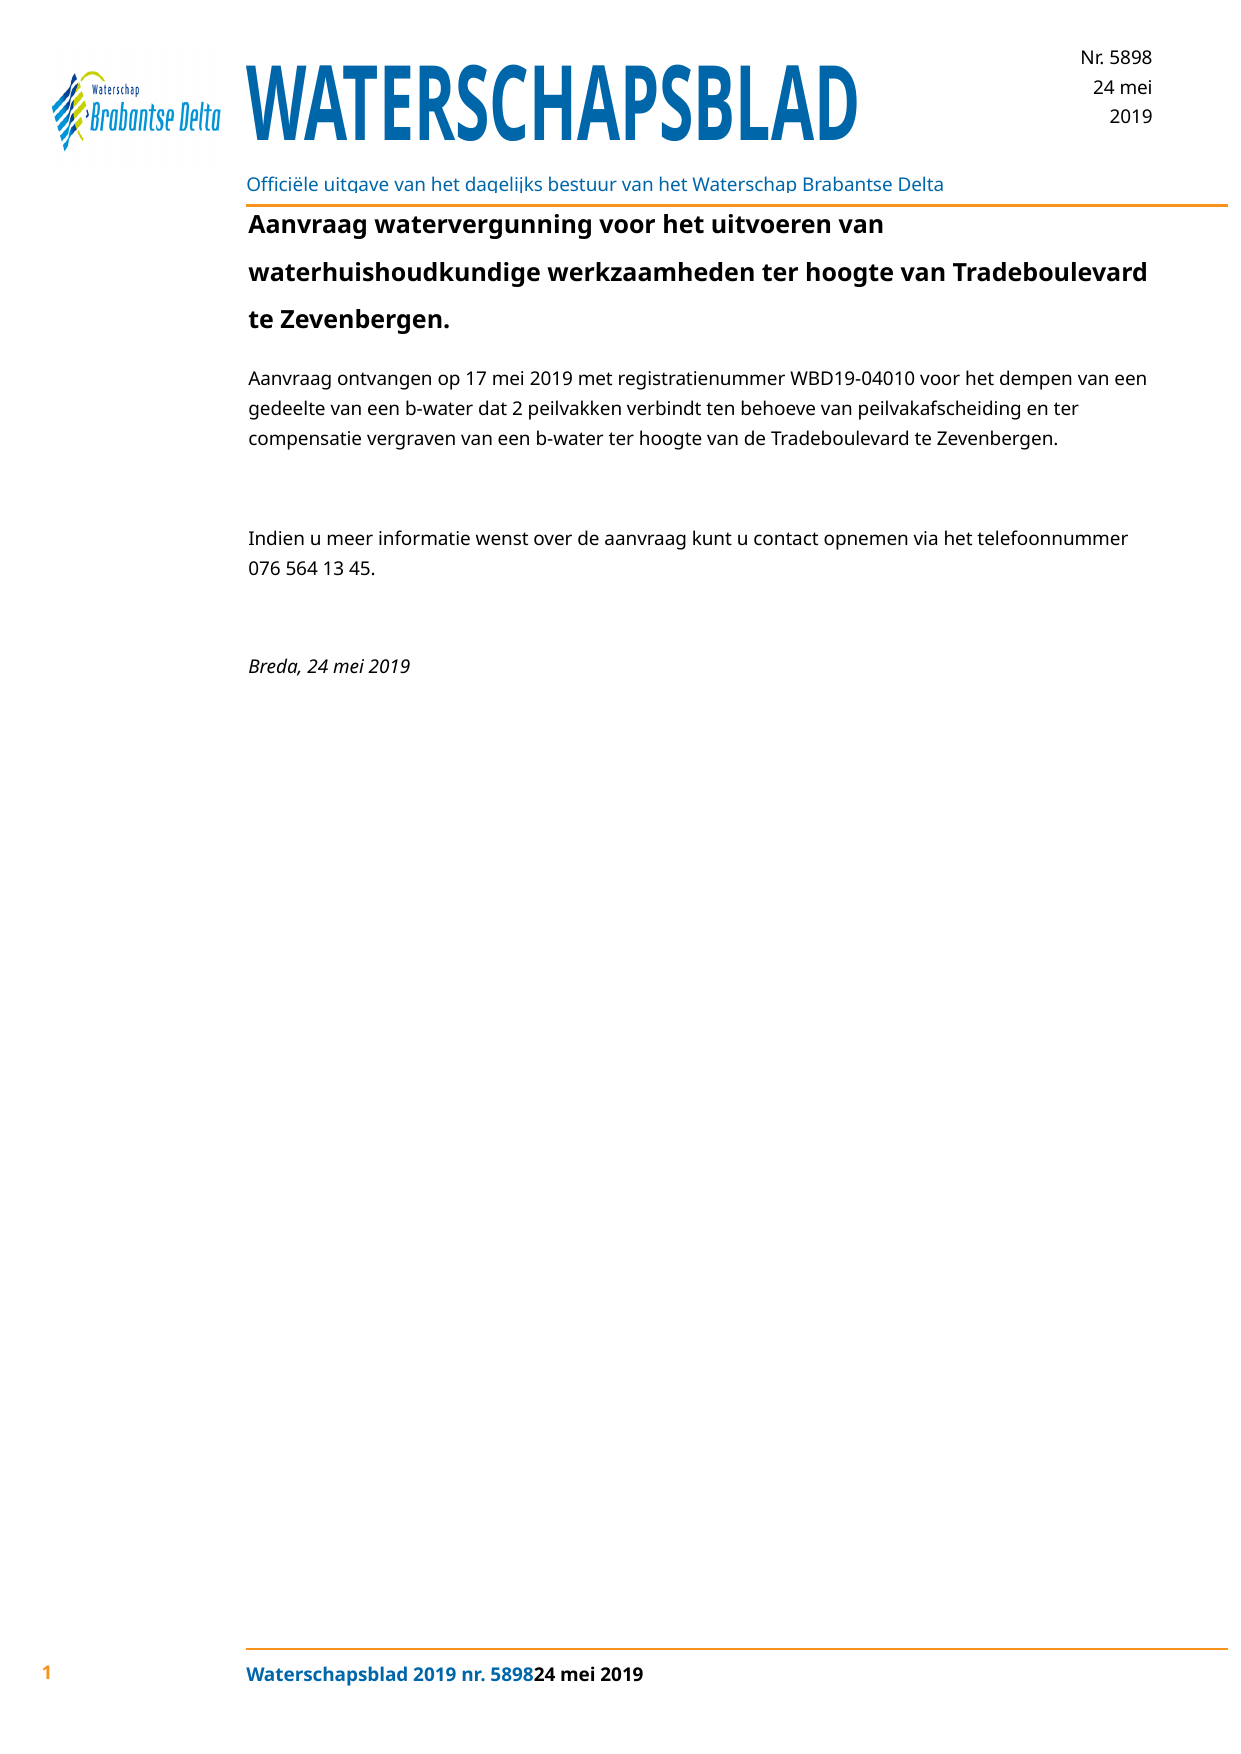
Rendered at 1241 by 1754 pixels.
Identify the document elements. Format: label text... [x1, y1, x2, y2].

text Aanvraag ontvangen op 17 mei 2019 met registratienummer WBD19-04010 voor het dempen van een gedeelte van een b-water dat 2 peilvakken verbindt ten behoeve van peilvakafscheiding en ter compensatie vergraven van een b-water ter hoogte van de Tradeboulevard te Zevenbergen. [248, 366, 1152, 450]
text Breda, 24 mei 2019 [248, 653, 1152, 679]
text Aanvraag watervergunning voor het uitvoeren van waterhuishoudkundige werkzaamheden ter hoogte van Tradeboulevard te Zevenbergen. [248, 207, 1152, 336]
text Indien u meer informatie wenst over de aanvraag kunt u contact opnemen via het telefoonnummer 076 564 13 45. [248, 526, 1152, 581]
picture [41, 47, 231, 172]
